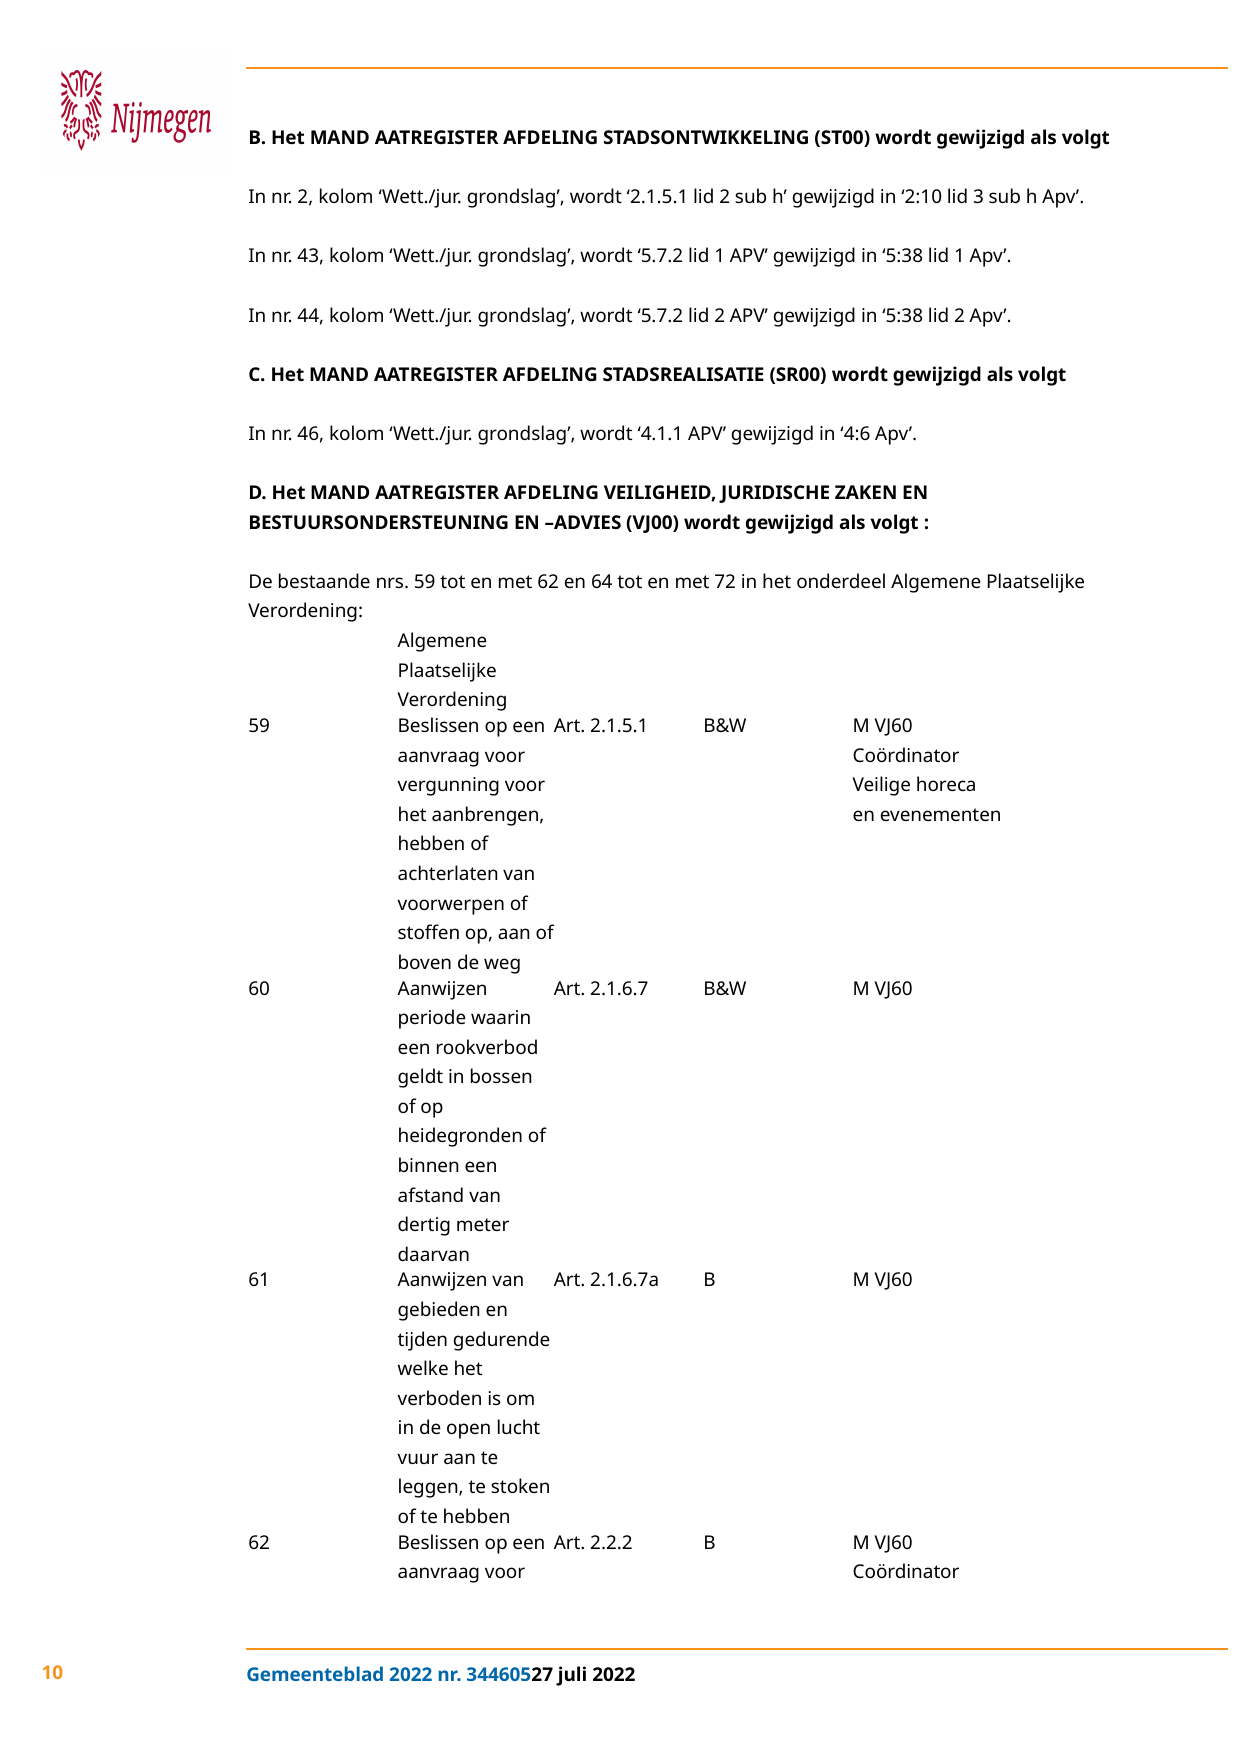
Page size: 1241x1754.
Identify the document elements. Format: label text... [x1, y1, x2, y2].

table_cell Art. 2.1.6.7a [554, 1267, 703, 1529]
table_header Algemene Plaatselijke Verordening [398, 628, 553, 712]
table_cell Art. 2.1.5.1 [554, 712, 703, 975]
table_cell Beslissen op een aanvraag voor [398, 1529, 553, 1584]
picture [41, 47, 231, 172]
table_cell Art. 2.1.6.7 [554, 975, 703, 1267]
text B. Het MAND AATREGISTER AFDELING STADSONTWIKKELING (ST00) wordt gewijzigd als volgt [248, 124, 1152, 150]
table_header [554, 628, 703, 712]
table_header [703, 628, 852, 712]
text In nr. 46, kolom ‘Wett./jur. grondslag’, wordt ‘4.1.1 APV’ gewijzigd in ‘4:6 Apv’. [248, 420, 1152, 446]
table_cell [1002, 1529, 1152, 1584]
table_cell B [703, 1267, 852, 1529]
table_cell Aanwijzen periode waarin een rookverbod geldt in bossen of op heidegronden of binnen een afstand van dertig meter daarvan [398, 975, 553, 1267]
table_cell 61 [248, 1267, 397, 1529]
text C. Het MAND AATREGISTER AFDELING STADSREALISATIE (SR00) wordt gewijzigd als volgt [248, 361, 1152, 387]
table_cell M VJ60 Coördinator Veilige horeca en evenementen [853, 712, 1002, 975]
table_cell M VJ60 [853, 1267, 1002, 1529]
table_header [248, 628, 397, 712]
table_cell 59 [248, 712, 397, 975]
text In nr. 43, kolom ‘Wett./jur. grondslag’, wordt ‘5.7.2 lid 1 APV’ gewijzigd in ‘5:38 lid 1 Apv’. [248, 243, 1152, 268]
table_cell Art. 2.2.2 [554, 1529, 703, 1584]
table_cell Aanwijzen van gebieden en tijden gedurende welke het verboden is om in de open lucht vuur aan te leggen, te stoken of te hebben [398, 1267, 553, 1529]
table_cell Beslissen op een aanvraag voor vergunning voor het aanbrengen, hebben of achterlaten van voorwerpen of stoffen op, aan of boven de weg [398, 712, 553, 975]
text In nr. 2, kolom ‘Wett./jur. grondslag’, wordt ‘2.1.5.1 lid 2 sub h’ gewijzigd in ‘2:10 lid 3 sub h Apv’. [248, 183, 1152, 209]
table_header [853, 628, 1002, 712]
table_cell B&W [703, 712, 852, 975]
table_cell 62 [248, 1529, 397, 1584]
table_cell [1002, 975, 1152, 1267]
table_cell 60 [248, 975, 397, 1267]
text De bestaande nrs. 59 tot en met 62 en 64 tot en met 72 in het onderdeel Algemene Plaatselijke Verordening: [248, 568, 1152, 623]
table_cell [1002, 712, 1152, 975]
table_cell B [703, 1529, 852, 1584]
table_cell B&W [703, 975, 852, 1267]
text In nr. 44, kolom ‘Wett./jur. grondslag’, wordt ‘5.7.2 lid 2 APV’ gewijzigd in ‘5:38 lid 2 Apv’. [248, 302, 1152, 328]
text D. Het MAND AATREGISTER AFDELING VEILIGHEID, JURIDISCHE ZAKEN EN BESTUURSONDERSTEUNING EN –ADVIES (VJ00) wordt gewijzigd als volgt : [248, 479, 1152, 535]
table_cell M VJ60 [853, 975, 1002, 1267]
table_cell M VJ60 Coördinator [853, 1529, 1002, 1584]
table_header [1002, 628, 1152, 712]
table_cell [1002, 1267, 1152, 1529]
